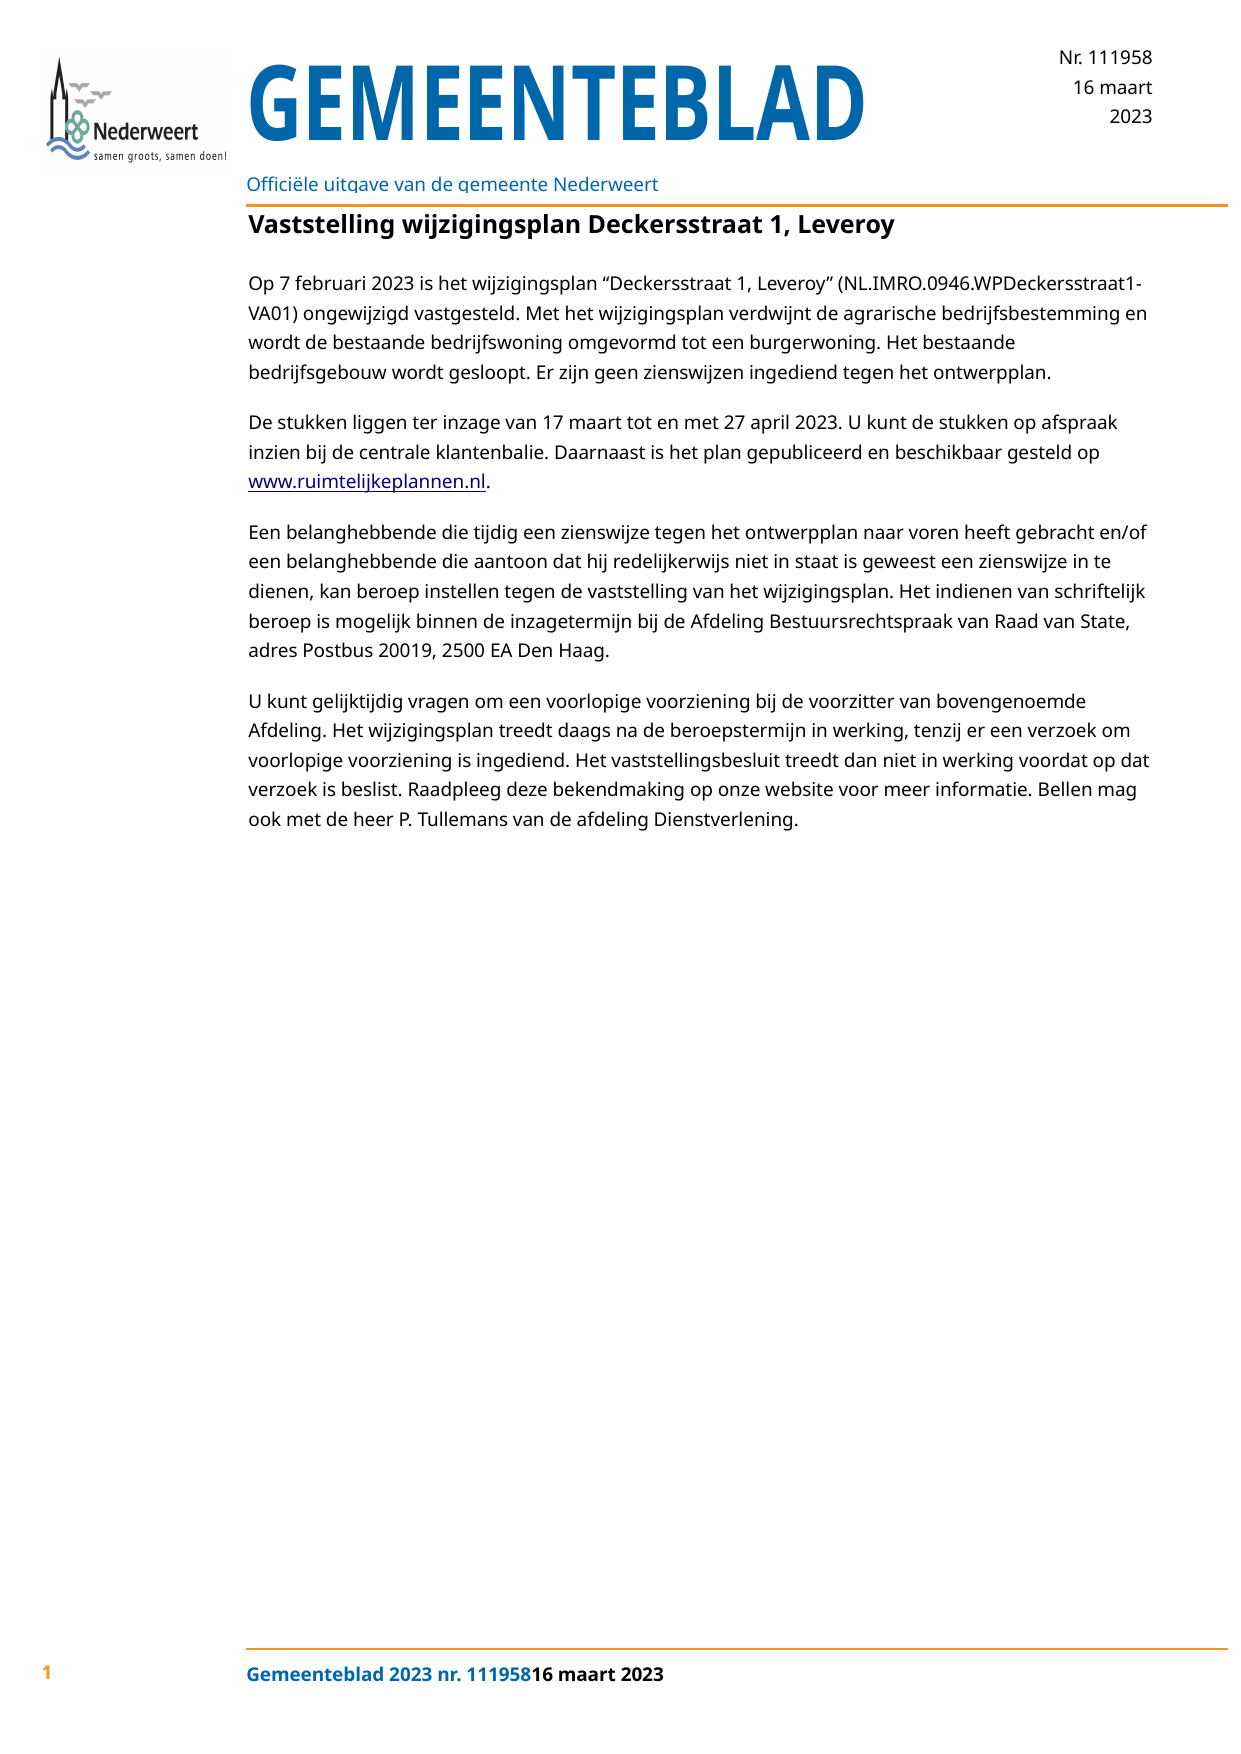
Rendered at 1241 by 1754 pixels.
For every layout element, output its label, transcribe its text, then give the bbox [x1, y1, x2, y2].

text De stukken liggen ter inzage van 17 maart tot en met 27 april 2023. U kunt de stukken op afspraak inzien bij de centrale klantenbalie. Daarnaast is het plan gepubliceerd en beschikbaar gesteld op www.ruimtelijkeplannen.nl. [248, 409, 1152, 494]
picture [41, 47, 231, 172]
text Op 7 februari 2023 is het wijzigingsplan “Deckersstraat 1, Leveroy” (NL.IMRO.0946.WPDeckersstraat1-VA01) ongewijzigd vastgesteld. Met het wijzigingsplan verdwijnt de agrarische bedrijfsbestemming en wordt de bestaande bedrijfswoning omgevormd tot een burgerwoning. Het bestaande bedrijfsgebouw wordt gesloopt. Er zijn geen zienswijzen ingediend tegen het ontwerpplan. [248, 270, 1152, 385]
text U kunt gelijktijdig vragen om een voorlopige voorziening bij de voorzitter van bovengenoemde Afdeling. Het wijzigingsplan treedt daags na de beroepstermijn in werking, tenzij er een verzoek om voorlopige voorziening is ingediend. Het vaststellingsbesluit treedt dan niet in werking voordat op dat verzoek is beslist. Raadpleeg deze bekendmaking op onze website voor meer informatie. Bellen mag ook met de heer P. Tullemans van de afdeling Dienstverlening. [248, 688, 1152, 832]
text Vaststelling wijzigingsplan Deckersstraat 1, Leveroy [248, 207, 1152, 241]
text Een belanghebbende die tijdig een zienswijze tegen het ontwerpplan naar voren heeft gebracht en/of een belanghebbende die aantoon dat hij redelijkerwijs niet in staat is geweest een zienswijze in te dienen, kan beroep instellen tegen de vaststelling van het wijzigingsplan. Het indienen van schriftelijk beroep is mogelijk binnen de inzagetermijn bij de Afdeling Bestuursrechtspraak van Raad van State, adres Postbus 20019, 2500 EA Den Haag. [248, 519, 1152, 663]
